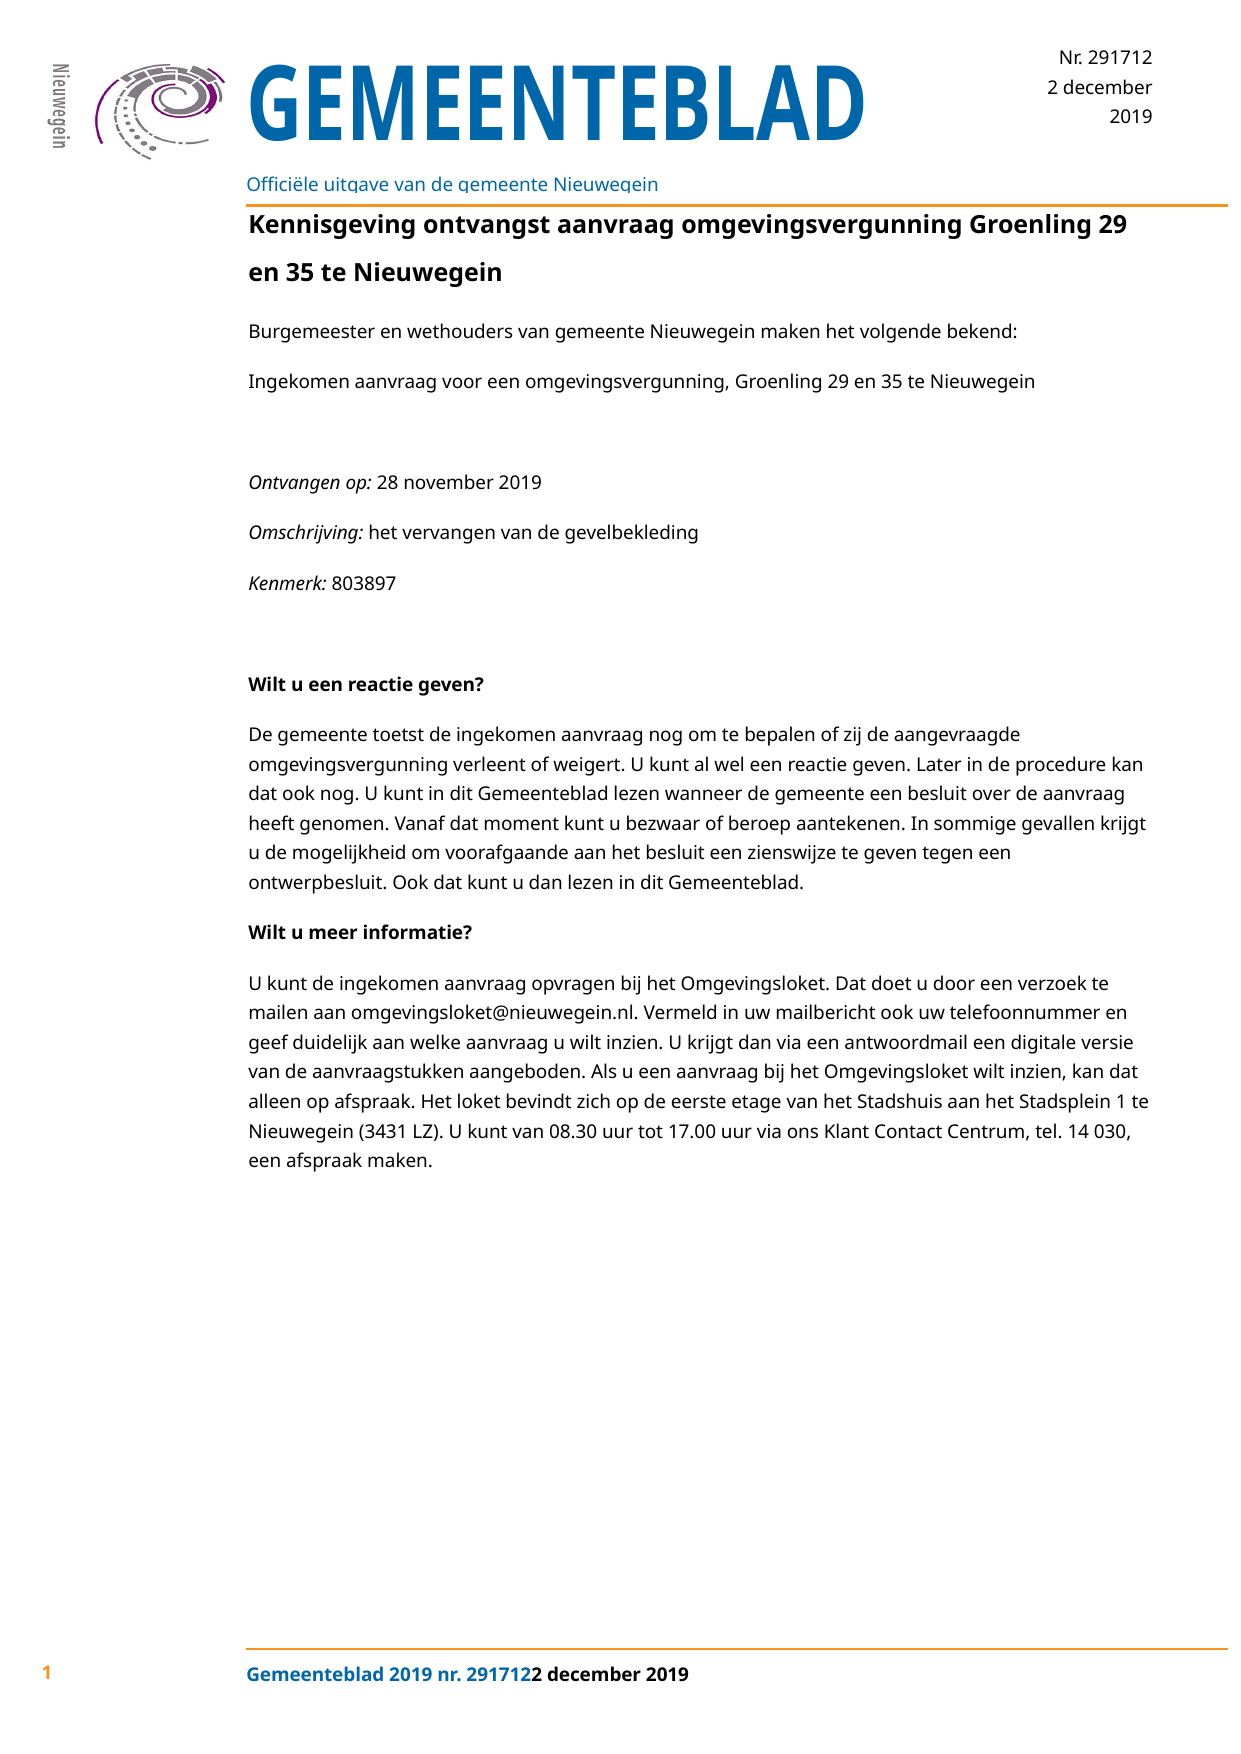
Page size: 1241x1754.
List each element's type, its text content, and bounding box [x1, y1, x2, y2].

text Wilt u een reactie geven? [248, 671, 1152, 697]
text Kennisgeving ontvangst aanvraag omgevingsvergunning Groenling 29 en 35 te Nieuwegein [248, 207, 1152, 288]
text Kenmerk: 803897 [248, 570, 1152, 596]
picture [41, 47, 231, 172]
text De gemeente toetst de ingekomen aanvraag nog om te bepalen of zij de aangevraagde omgevingsvergunning verleent of weigert. U kunt al wel een reactie geven. Later in de procedure kan dat ook nog. U kunt in dit Gemeenteblad lezen wanneer de gemeente een besluit over de aanvraag heeft genomen. Vanaf dat moment kunt u bezwaar of beroep aantekenen. In sommige gevallen krijgt u de mogelijkheid om voorafgaande aan het besluit een zienswijze te geven tegen een ontwerpbesluit. Ook dat kunt u dan lezen in dit Gemeenteblad. [248, 721, 1152, 895]
text U kunt de ingekomen aanvraag opvragen bij het Omgevingsloket. Dat doet u door een verzoek te mailen aan omgevingsloket@nieuwegein.nl. Vermeld in uw mailbericht ook uw telefoonnummer en geef duidelijk aan welke aanvraag u wilt inzien. U krijgt dan via een antwoordmail een digitale versie van de aanvraagstukken aangeboden. Als u een aanvraag bij het Omgevingsloket wilt inzien, kan dat alleen op afspraak. Het loket bevindt zich op de eerste etage van het Stadshuis aan het Stadsplein 1 te Nieuwegein (3431 LZ). U kunt van 08.30 uur tot 17.00 uur via ons Klant Contact Centrum, tel. 14 030, een afspraak maken. [248, 970, 1152, 1173]
text Burgemeester en wethouders van gemeente Nieuwegein maken het volgende bekend: [248, 318, 1152, 344]
text Omschrijving: het vervangen van de gevelbekleding [248, 519, 1152, 545]
text Ontvangen op: 28 november 2019 [248, 469, 1152, 495]
text Wilt u meer informatie? [248, 919, 1152, 945]
text Ingekomen aanvraag voor een omgevingsvergunning, Groenling 29 en 35 te Nieuwegein [248, 368, 1152, 394]
